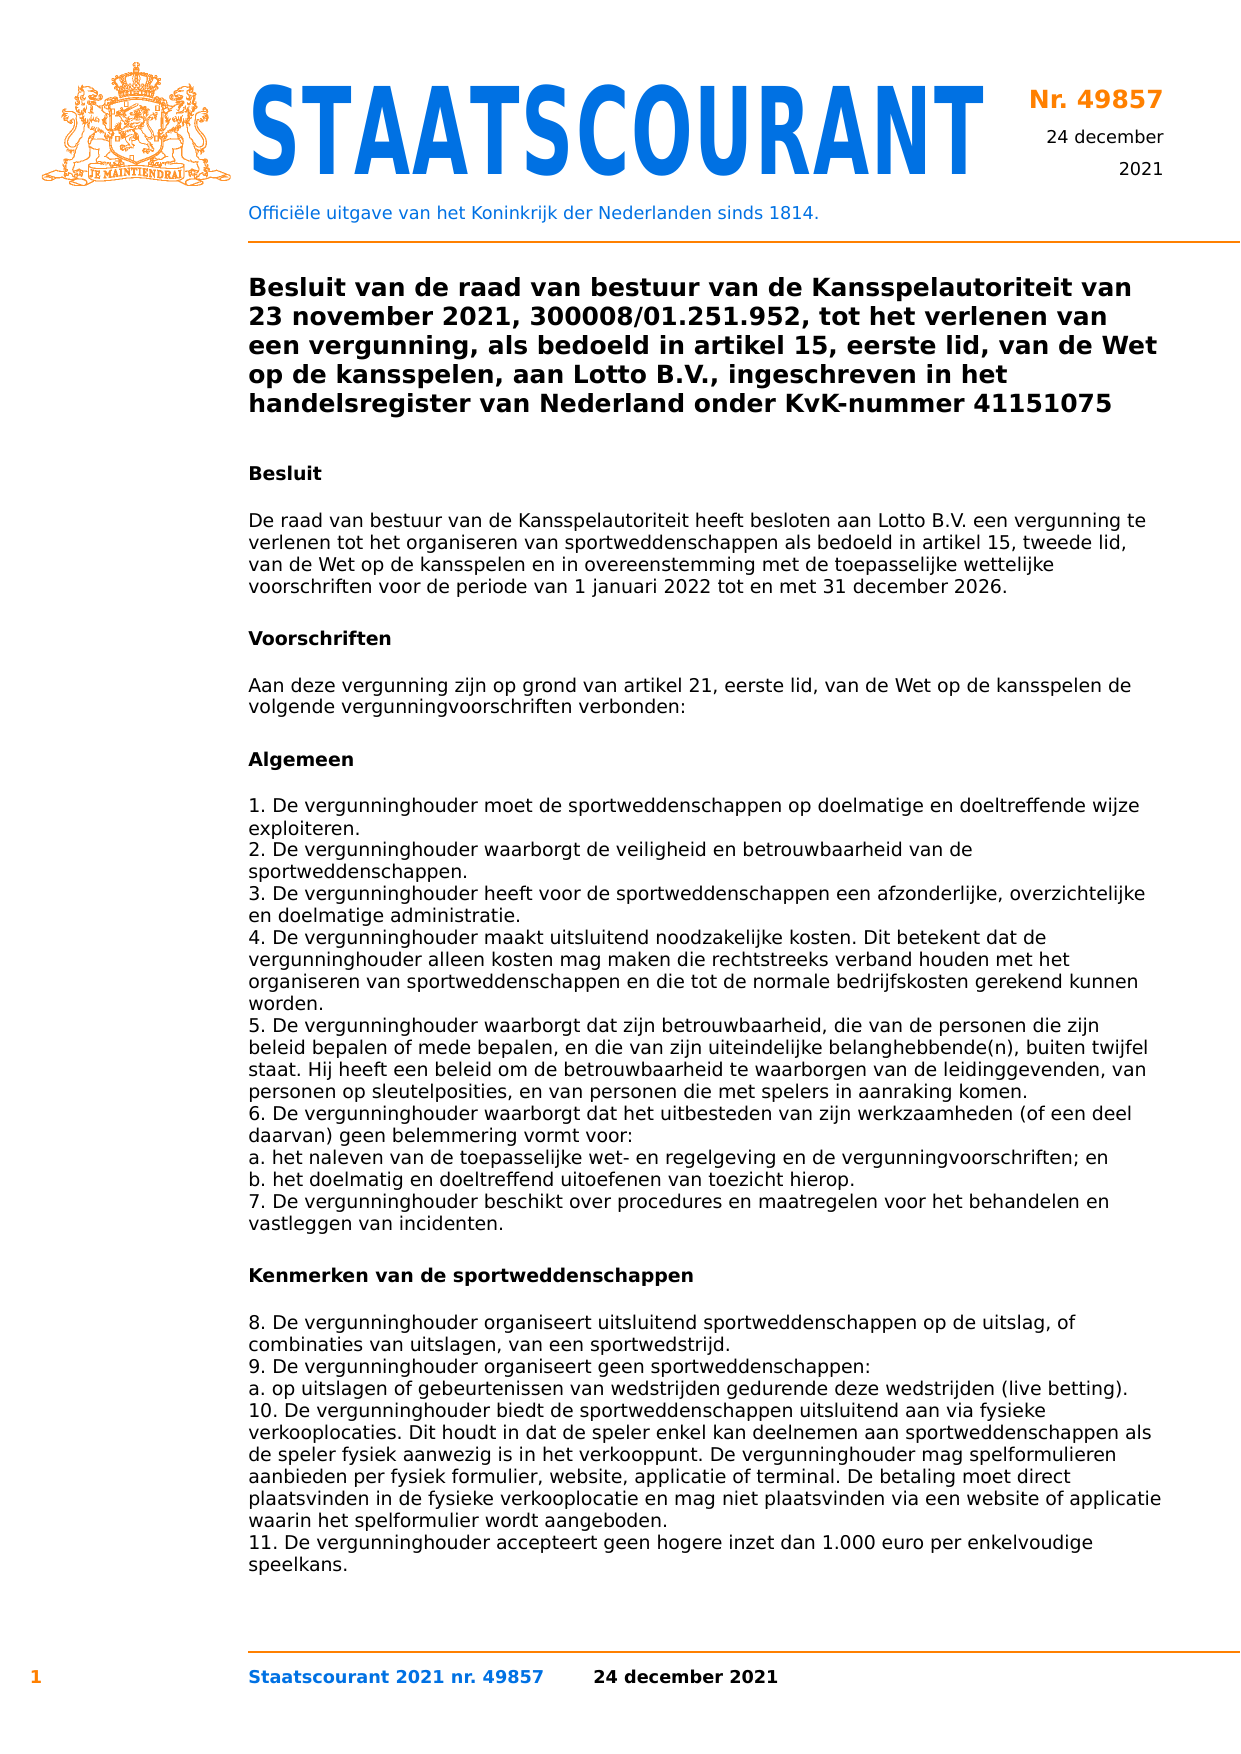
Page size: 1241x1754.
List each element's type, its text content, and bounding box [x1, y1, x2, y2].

text 5. De vergunninghouder waarborgt dat zijn betrouwbaarheid, die van de personen die zijn beleid bepalen of mede bepalen, en die van zijn uiteindelijke belanghebbende(n), buiten twijfel staat. Hij heeft een beleid om de betrouwbaarheid te waarborgen van de leidinggevenden, van personen op sleutelposities, en van personen die met spelers in aanraking komen. [248, 1015, 1163, 1103]
text a. op uitslagen of gebeurtenissen van wedstrijden gedurende deze wedstrijden (live betting). [248, 1378, 1163, 1400]
text 9. De vergunninghouder organiseert geen sportweddenschappen: [248, 1356, 1163, 1378]
subtitle Besluit [248, 463, 1163, 484]
text 8. De vergunninghouder organiseert uitsluitend sportweddenschappen op de uitslag, of combinaties van uitslagen, van een sportwedstrijd. [248, 1312, 1163, 1356]
subtitle Voorschriften [248, 627, 1163, 649]
subtitle Besluit van de raad van bestuur van de Kansspelautoriteit van 23 november 2021, 300008/01.251.952, tot het verlenen van een vergunning, als bedoeld in artikel 15, eerste lid, van de Wet op de kansspelen, aan Lotto B.V., ingeschreven in het handelsregister van Nederland onder KvK-nummer 41151075 [248, 273, 1163, 419]
table_header STAATSCOURANT [248, 62, 998, 203]
subtitle Algemeen [248, 748, 1163, 770]
text 3. De vergunninghouder heeft voor de sportweddenschappen een afzonderlijke, overzichtelijke en doelmatige administratie. [248, 883, 1163, 927]
text De raad van bestuur van de Kansspelautoriteit heeft besloten aan Lotto B.V. een vergunning te verlenen tot het organiseren van sportweddenschappen als bedoeld in artikel 15, tweede lid, van de Wet op de kansspelen en in overeenstemming met de toepasselijke wettelijke voorschriften voor de periode van 1 januari 2022 tot en met 31 december 2026. [248, 509, 1163, 597]
table_header Nr. 49857 [998, 62, 1240, 121]
picture [41, 62, 231, 186]
text 10. De vergunninghouder biedt de sportweddenschappen uitsluitend aan via fysieke verkooplocaties. Dit houdt in dat de speler enkel kan deelnemen aan sportweddenschappen als de speler fysiek aanwezig is in het verkooppunt. De vergunninghouder mag spelformulieren aanbieden per fysiek formulier, website, applicatie of terminal. De betaling moet direct plaatsvinden in de fysieke verkooplocatie en mag niet plaatsvinden via een website of applicatie waarin het spelformulier wordt aangeboden. [248, 1400, 1163, 1532]
text 11. De vergunninghouder accepteert geen hogere inzet dan 1.000 euro per enkelvoudige speelkans. [248, 1532, 1163, 1576]
text 6. De vergunninghouder waarborgt dat het uitbesteden van zijn werkzaamheden (of een deel daarvan) geen belemmering vormt voor: [248, 1103, 1163, 1147]
text a. het naleven van de toepasselijke wet- en regelgeving en de vergunningvoorschriften; en [248, 1147, 1163, 1169]
text 4. De vergunninghouder maakt uitsluitend noodzakelijke kosten. Dit betekent dat de vergunninghouder alleen kosten mag maken die rechtstreeks verband houden met het organiseren van sportweddenschappen en die tot de normale bedrijfskosten gerekend kunnen worden. [248, 927, 1163, 1015]
text 7. De vergunninghouder beschikt over procedures en maatregelen voor het behandelen en vastleggen van incidenten. [248, 1191, 1163, 1235]
table_cell 2021 [998, 153, 1240, 203]
table_header [25, 62, 248, 241]
text 2. De vergunninghouder waarborgt de veiligheid en betrouwbaarheid van de sportweddenschappen. [248, 839, 1163, 883]
text b. het doelmatig en doeltreffend uitoefenen van toezicht hierop. [248, 1169, 1163, 1191]
text Aan deze vergunning zijn op grond van artikel 21, eerste lid, van de Wet op de kansspelen de volgende vergunningvoorschriften verbonden: [248, 674, 1163, 718]
table_cell Officiële uitgave van het Koninkrijk der Nederlanden sinds 1814. [248, 203, 1240, 241]
text 1. De vergunninghouder moet de sportweddenschappen op doelmatige en doeltreffende wijze exploiteren. [248, 795, 1163, 839]
table_cell 24 december [998, 121, 1240, 153]
subtitle Kenmerken van de sportweddenschappen [248, 1265, 1163, 1287]
